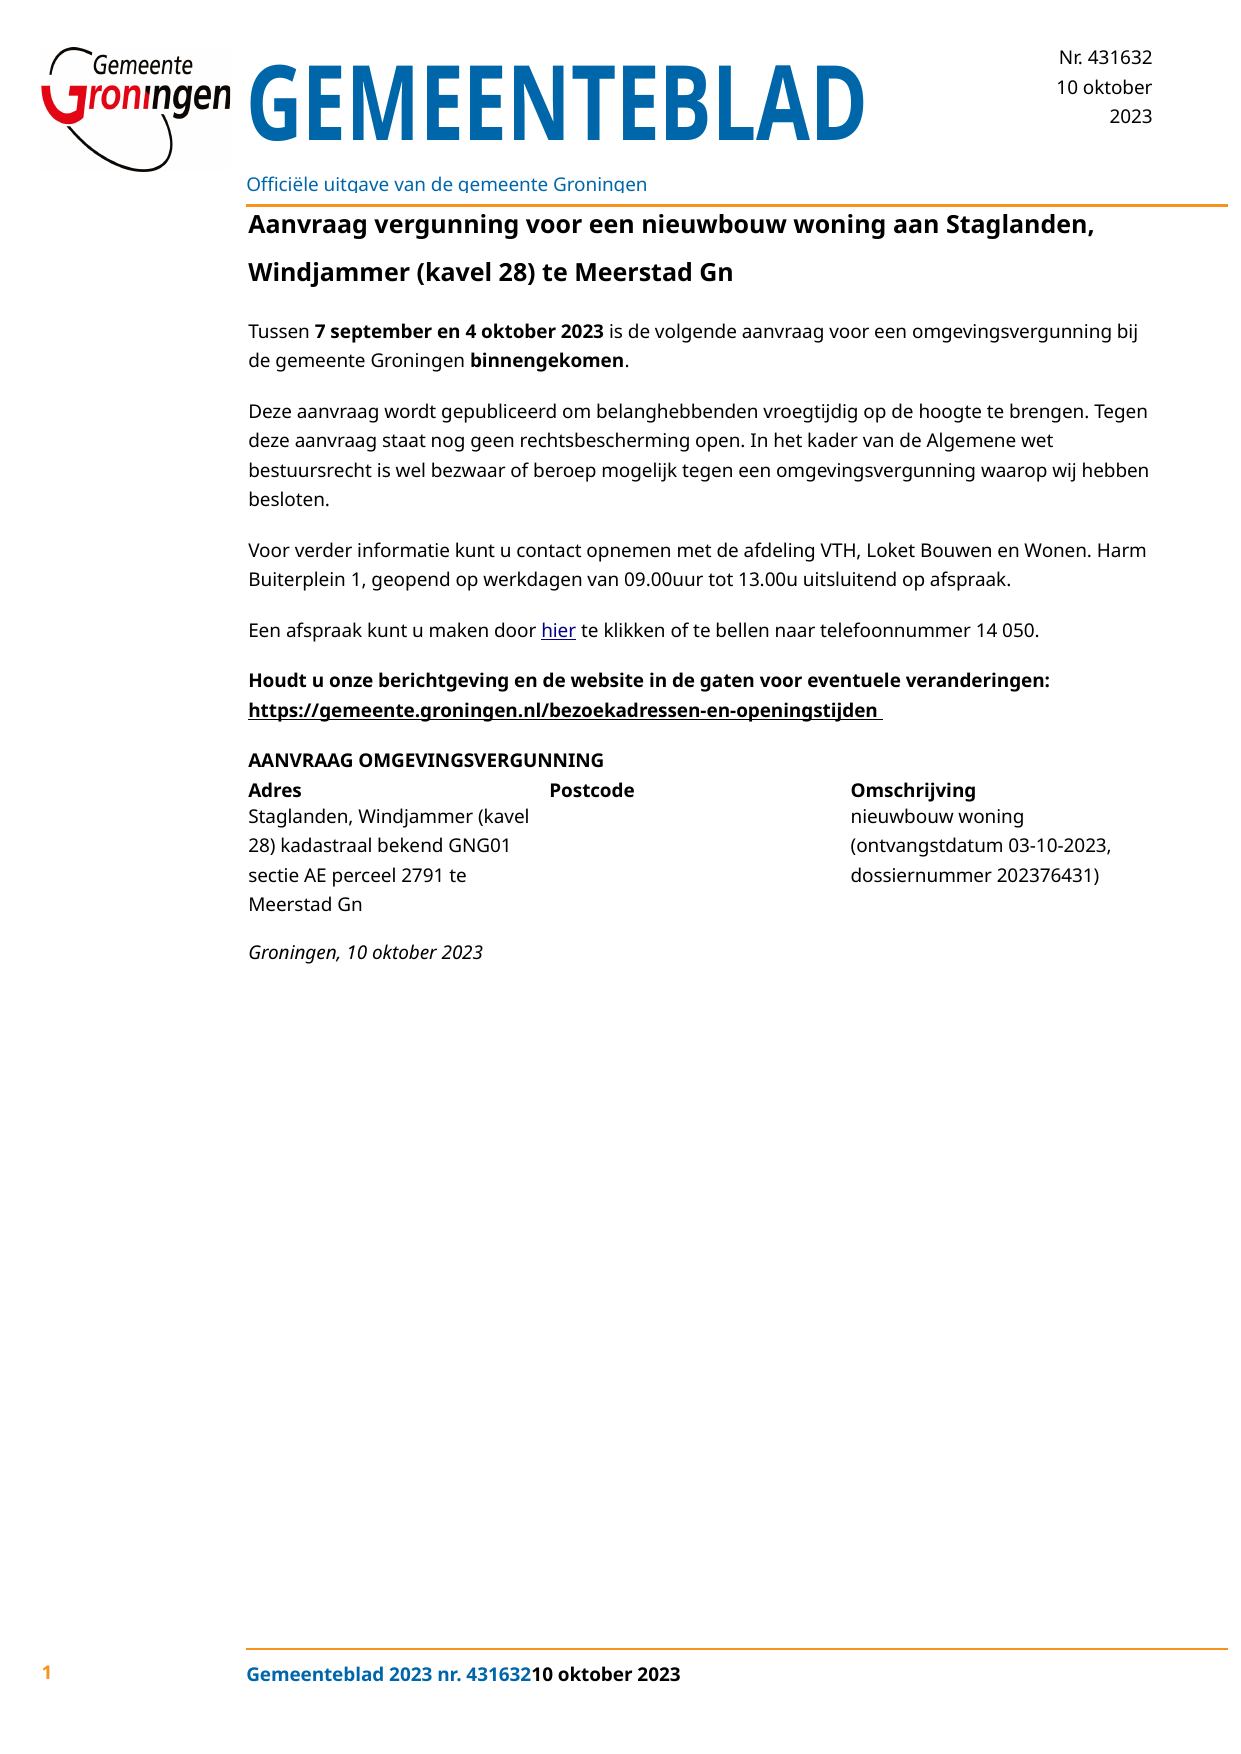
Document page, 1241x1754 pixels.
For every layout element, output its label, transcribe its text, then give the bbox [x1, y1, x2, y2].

table_cell Staglanden, Windjammer (kavel 28) kadastraal bekend GNG01 sectie AE perceel 2791 te Meerstad Gn [248, 803, 549, 917]
table_header Omschrijving [850, 777, 1152, 803]
table_header Postcode [549, 777, 850, 803]
text Deze aanvraag wordt gepubliceerd om belanghebbenden vroegtijdig op de hoogte te brengen. Tegen deze aanvraag staat nog geen rechtsbescherming open. In het kader van de Algemene wet bestuursrecht is wel bezwaar of beroep mogelijk tegen een omgevingsvergunning waarop wij hebben besloten. [248, 398, 1152, 512]
text AANVRAAG OMGEVINGSVERGUNNING [248, 747, 1152, 773]
picture [41, 47, 231, 172]
text Voor verder informatie kunt u contact opnemen met de afdeling VTH, Loket Bouwen en Wonen. Harm Buiterplein 1, geopend op werkdagen van 09.00uur tot 13.00u uitsluitend op afspraak. [248, 537, 1152, 592]
text Groningen, 10 oktober 2023 [248, 939, 1152, 964]
table_header Adres [248, 777, 549, 803]
text Tussen 7 september en 4 oktober 2023 is de volgende aanvraag voor een omgevingsvergunning bij de gemeente Groningen binnengekomen. [248, 318, 1152, 373]
table_cell nieuwbouw woning (ontvangstdatum 03-10-2023, dossiernummer 202376431) [850, 803, 1152, 917]
text Houdt u onze berichtgeving en de website in de gaten voor eventuele veranderingen: https://gemeente.groningen.nl/bezoekadressen-en-openingstijden [248, 667, 1152, 723]
text Aanvraag vergunning voor een nieuwbouw woning aan Staglanden, Windjammer (kavel 28) te Meerstad Gn [248, 207, 1152, 288]
table_cell [549, 803, 850, 917]
text Een afspraak kunt u maken door hier te klikken of te bellen naar telefoonnummer 14 050. [248, 617, 1152, 643]
